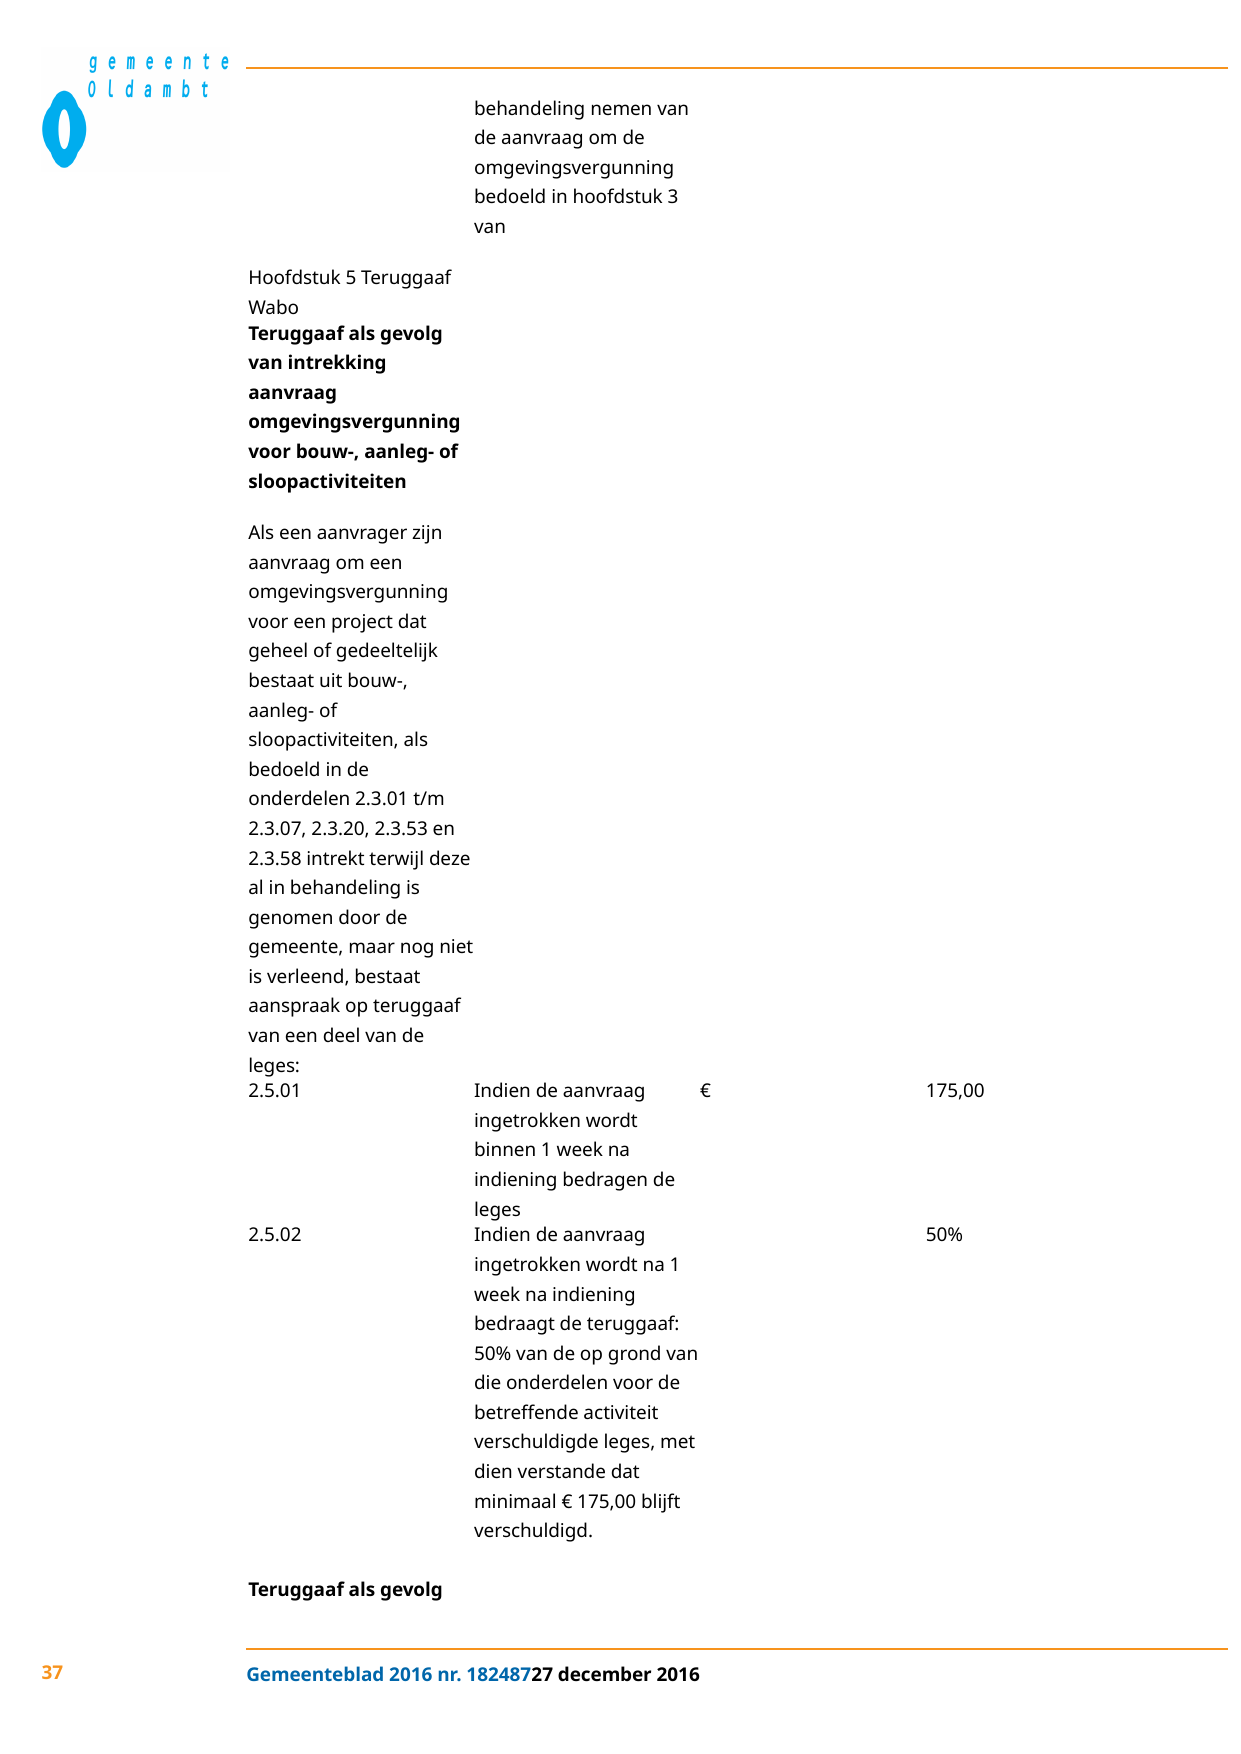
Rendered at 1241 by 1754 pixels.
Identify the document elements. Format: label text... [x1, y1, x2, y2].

table_cell [474, 494, 700, 519]
table_cell Indien de aanvraag ingetrokken wordt binnen 1 week na indiening bedragen de leges [474, 1078, 700, 1222]
table_cell 2.5.02 [248, 1222, 474, 1543]
picture [41, 47, 231, 172]
table_cell Als een aanvrager zijn aanvraag om een omgevingsvergunning voor een project dat geheel of gedeeltelijk bestaat uit bouw-, aanleg- of sloopactiviteiten, als bedoeld in de onderdelen 2.3.01 t/m 2.3.07, 2.3.20, 2.3.53 en 2.3.58 intrekt terwijl deze al in behandeling is genomen door de gemeente, maar nog niet is verleend, bestaat aanspraak op teruggaaf van een deel van de leges: [248, 519, 474, 1077]
table_cell [474, 265, 700, 320]
table_cell [700, 494, 926, 519]
table_cell Hoofdstuk 5 Teruggaaf Wabo [248, 265, 474, 320]
table_cell [700, 239, 926, 264]
table_cell [248, 494, 474, 519]
table_header [474, 1576, 700, 1602]
table_cell [474, 519, 700, 1077]
table_cell Indien de aanvraag ingetrokken wordt na 1 week na indiening bedraagt de teruggaaf: 50% van de op grond van die onderdelen voor de betreffende activiteit verschuldigde leges, met dien verstande dat minimaal € 175,00 blijft verschuldigd. [474, 1222, 700, 1543]
table_cell behandeling nemen van de aanvraag om de omgevingsvergunning bedoeld in hoofdstuk 3 van [474, 95, 700, 239]
table_cell 175,00 [926, 1078, 1152, 1222]
table_cell [700, 1222, 926, 1543]
table_cell [926, 95, 1152, 239]
table_header Teruggaaf als gevolg [248, 1576, 474, 1602]
table_cell [700, 95, 926, 239]
table_cell [926, 239, 1152, 264]
table_cell [700, 519, 926, 1077]
table_cell [474, 320, 700, 493]
table_cell [474, 239, 700, 264]
table_cell [700, 320, 926, 493]
table_cell € [700, 1078, 926, 1222]
table_cell Teruggaaf als gevolg van intrekking aanvraag omgevingsvergunning voor bouw-, aanleg- of sloopactiviteiten [248, 320, 474, 493]
table_cell [248, 95, 474, 239]
table_header [700, 1576, 926, 1602]
table_cell 50% [926, 1222, 1152, 1543]
table_cell [700, 265, 926, 320]
table_cell 2.5.01 [248, 1078, 474, 1222]
table_cell [248, 239, 474, 264]
